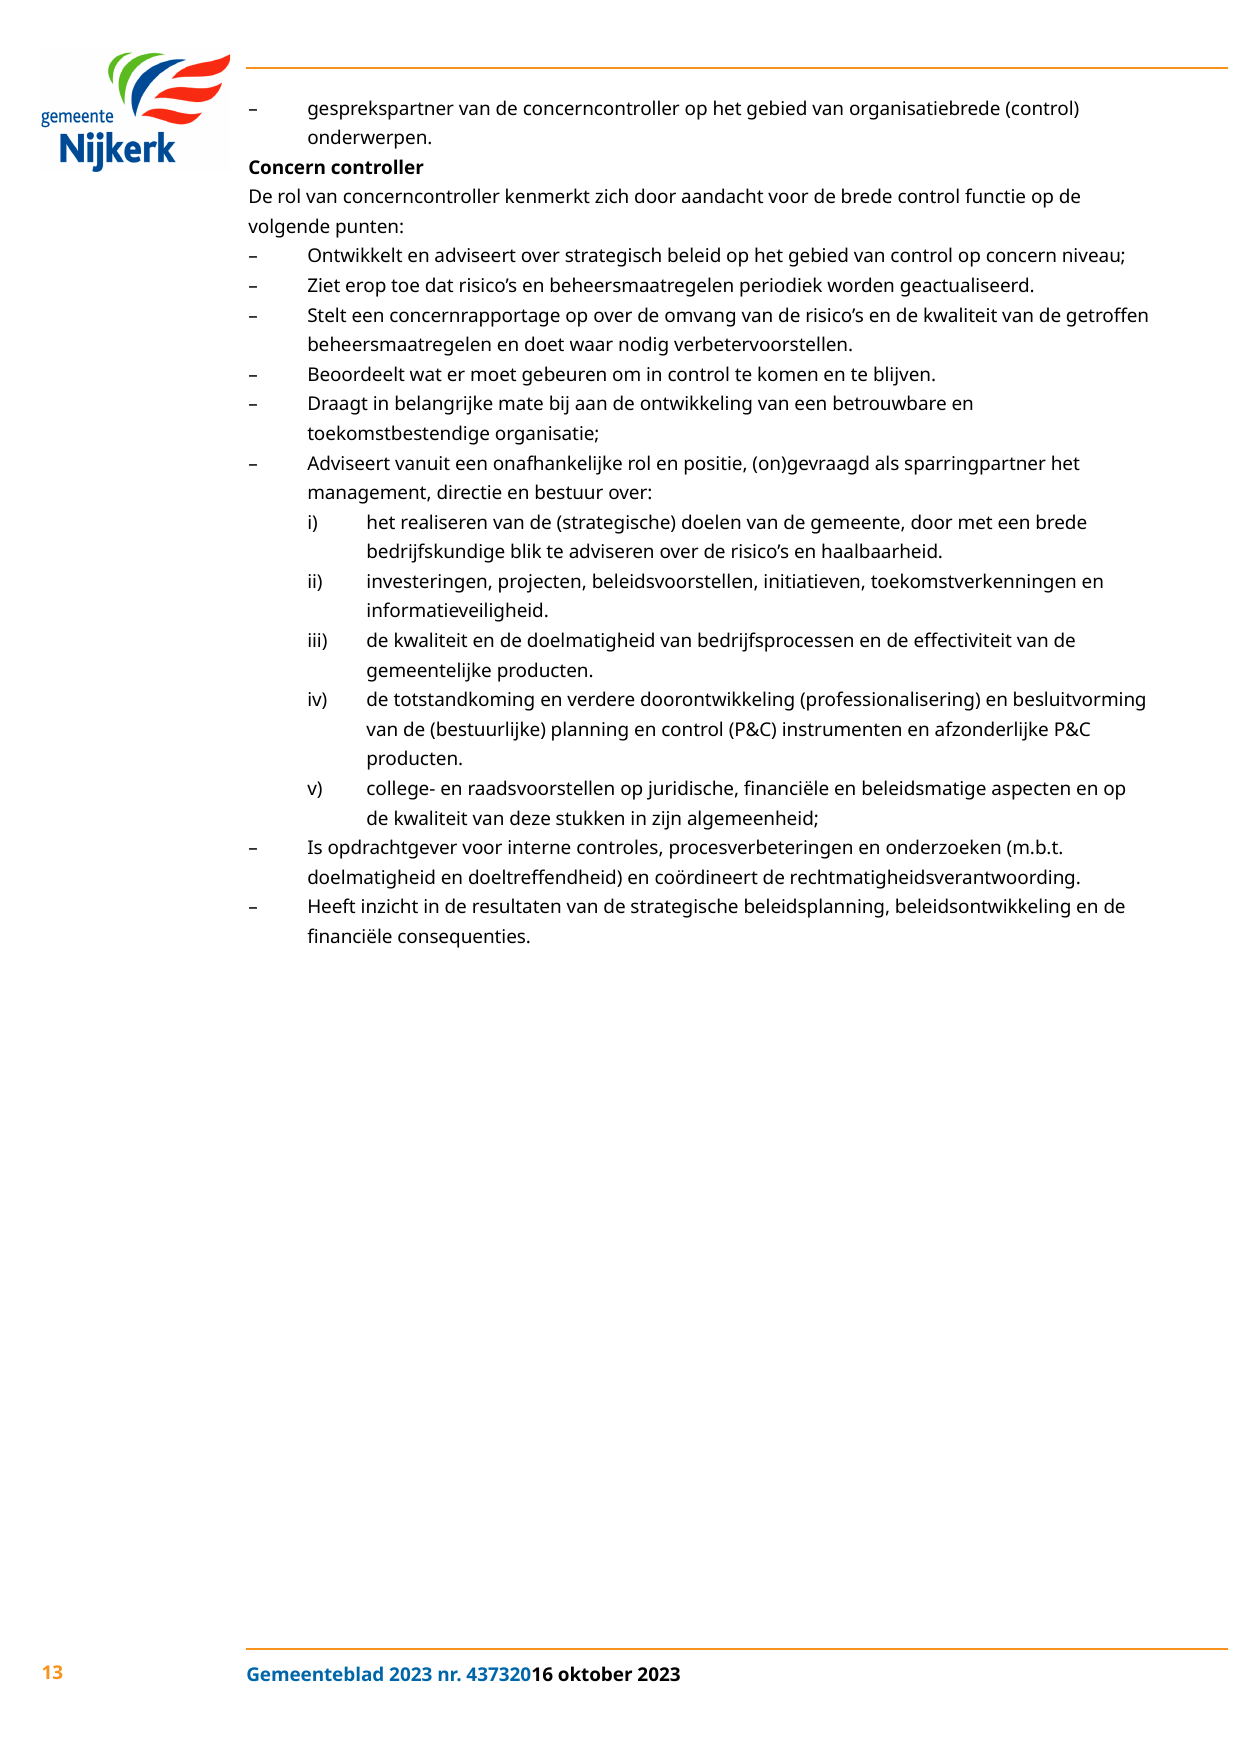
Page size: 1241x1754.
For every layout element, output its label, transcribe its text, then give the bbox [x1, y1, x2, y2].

list gesprekspartner van de concerncontroller op het gebied van organisatiebrede (control) onderwerpen. [248, 95, 1152, 150]
list Stelt een concernrapportage op over de omvang van de risico’s en de kwaliteit van de getroffen beheersmaatregelen en doet waar nodig verbetervoorstellen. [248, 302, 1152, 357]
list college- en raadsvoorstellen op juridische, financiële en beleidsmatige aspecten en op de kwaliteit van deze stukken in zijn algemeenheid; [307, 775, 1152, 831]
list investeringen, projecten, beleidsvoorstellen, initiatieven, toekomstverkenningen en informatieveiligheid. [307, 568, 1152, 623]
picture [41, 47, 231, 172]
list Beoordeelt wat er moet gebeuren om in control te komen en te blijven. [248, 361, 1152, 387]
list Heeft inzicht in de resultaten van de strategische beleidsplanning, beleidsontwikkeling en de financiële consequenties. [248, 893, 1152, 949]
list Ziet erop toe dat risico’s en beheersmaatregelen periodiek worden geactualiseerd. [248, 272, 1152, 298]
list Adviseert vanuit een onafhankelijke rol en positie, (on)gevraagd als sparringpartner het management, directie en bestuur over: [248, 450, 1152, 505]
list Is opdrachtgever voor interne controles, procesverbeteringen en onderzoeken (m.b.t. doelmatigheid en doeltreffendheid) en coördineert de rechtmatigheidsverantwoording. [248, 834, 1152, 890]
list Draagt in belangrijke mate bij aan de ontwikkeling van een betrouwbare en toekomstbestendige organisatie; [248, 391, 1152, 446]
text Concern controller [248, 154, 1152, 180]
list de totstandkoming en verdere doorontwikkeling (professionalisering) en besluitvorming van de (bestuurlijke) planning en control (P&C) instrumenten en afzonderlijke P&C producten. [307, 686, 1152, 771]
list Ontwikkelt en adviseert over strategisch beleid op het gebied van control op concern niveau; [248, 243, 1152, 268]
list de kwaliteit en de doelmatigheid van bedrijfsprocessen en de effectiviteit van de gemeentelijke producten. [307, 627, 1152, 683]
list het realiseren van de (strategische) doelen van de gemeente, door met een brede bedrijfskundige blik te adviseren over de risico’s en haalbaarheid. [307, 509, 1152, 564]
text De rol van concerncontroller kenmerkt zich door aandacht voor de brede control functie op de volgende punten: [248, 183, 1152, 239]
